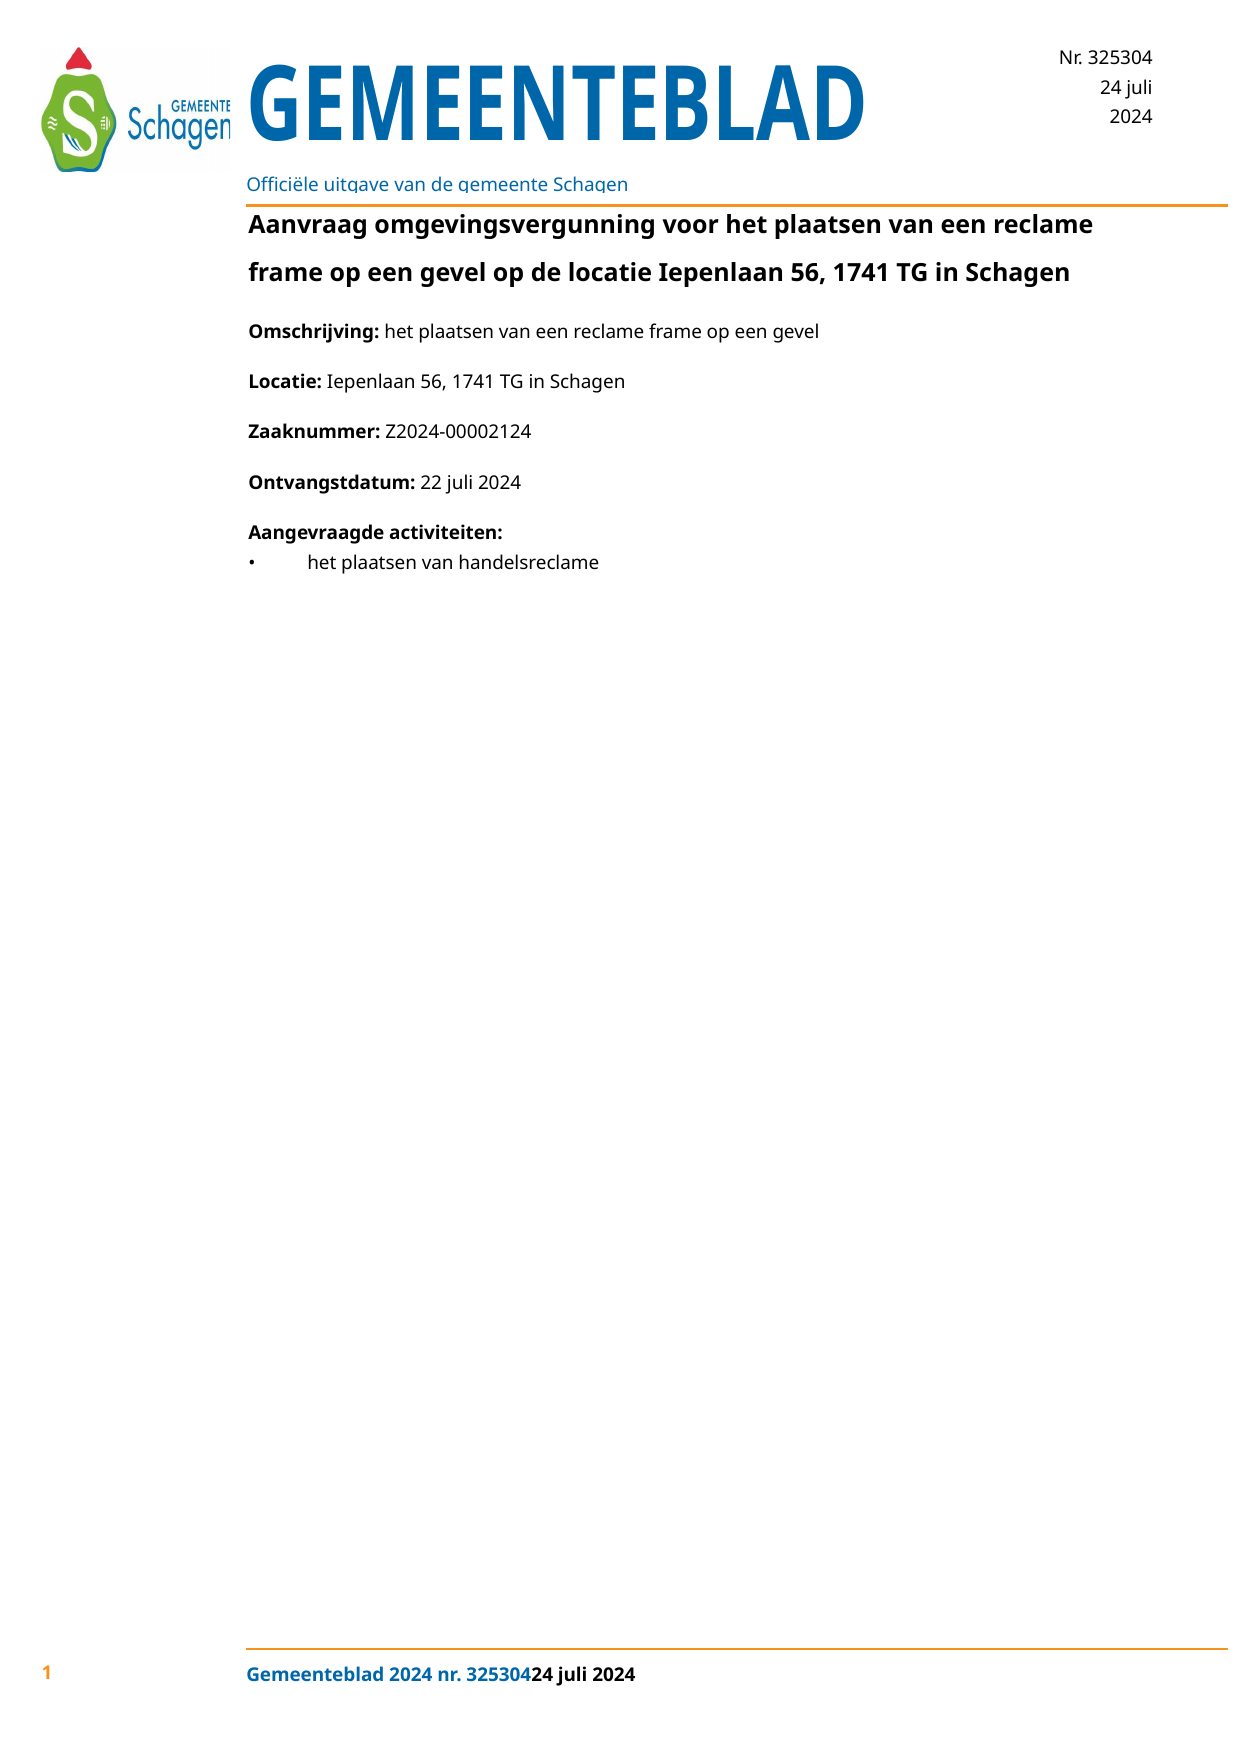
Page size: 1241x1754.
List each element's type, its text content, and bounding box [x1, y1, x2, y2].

picture [41, 47, 231, 172]
list het plaatsen van handelsreclame [248, 549, 1152, 575]
text Locatie: Iepenlaan 56, 1741 TG in Schagen [248, 368, 1152, 394]
text Aanvraag omgevingsvergunning voor het plaatsen van een reclame frame op een gevel op de locatie Iepenlaan 56, 1741 TG in Schagen [248, 207, 1152, 288]
text Ontvangstdatum: 22 juli 2024 [248, 469, 1152, 495]
text Omschrijving: het plaatsen van een reclame frame op een gevel [248, 318, 1152, 344]
text Aangevraagde activiteiten: [248, 519, 1152, 545]
text Zaaknummer: Z2024-00002124 [248, 419, 1152, 444]
